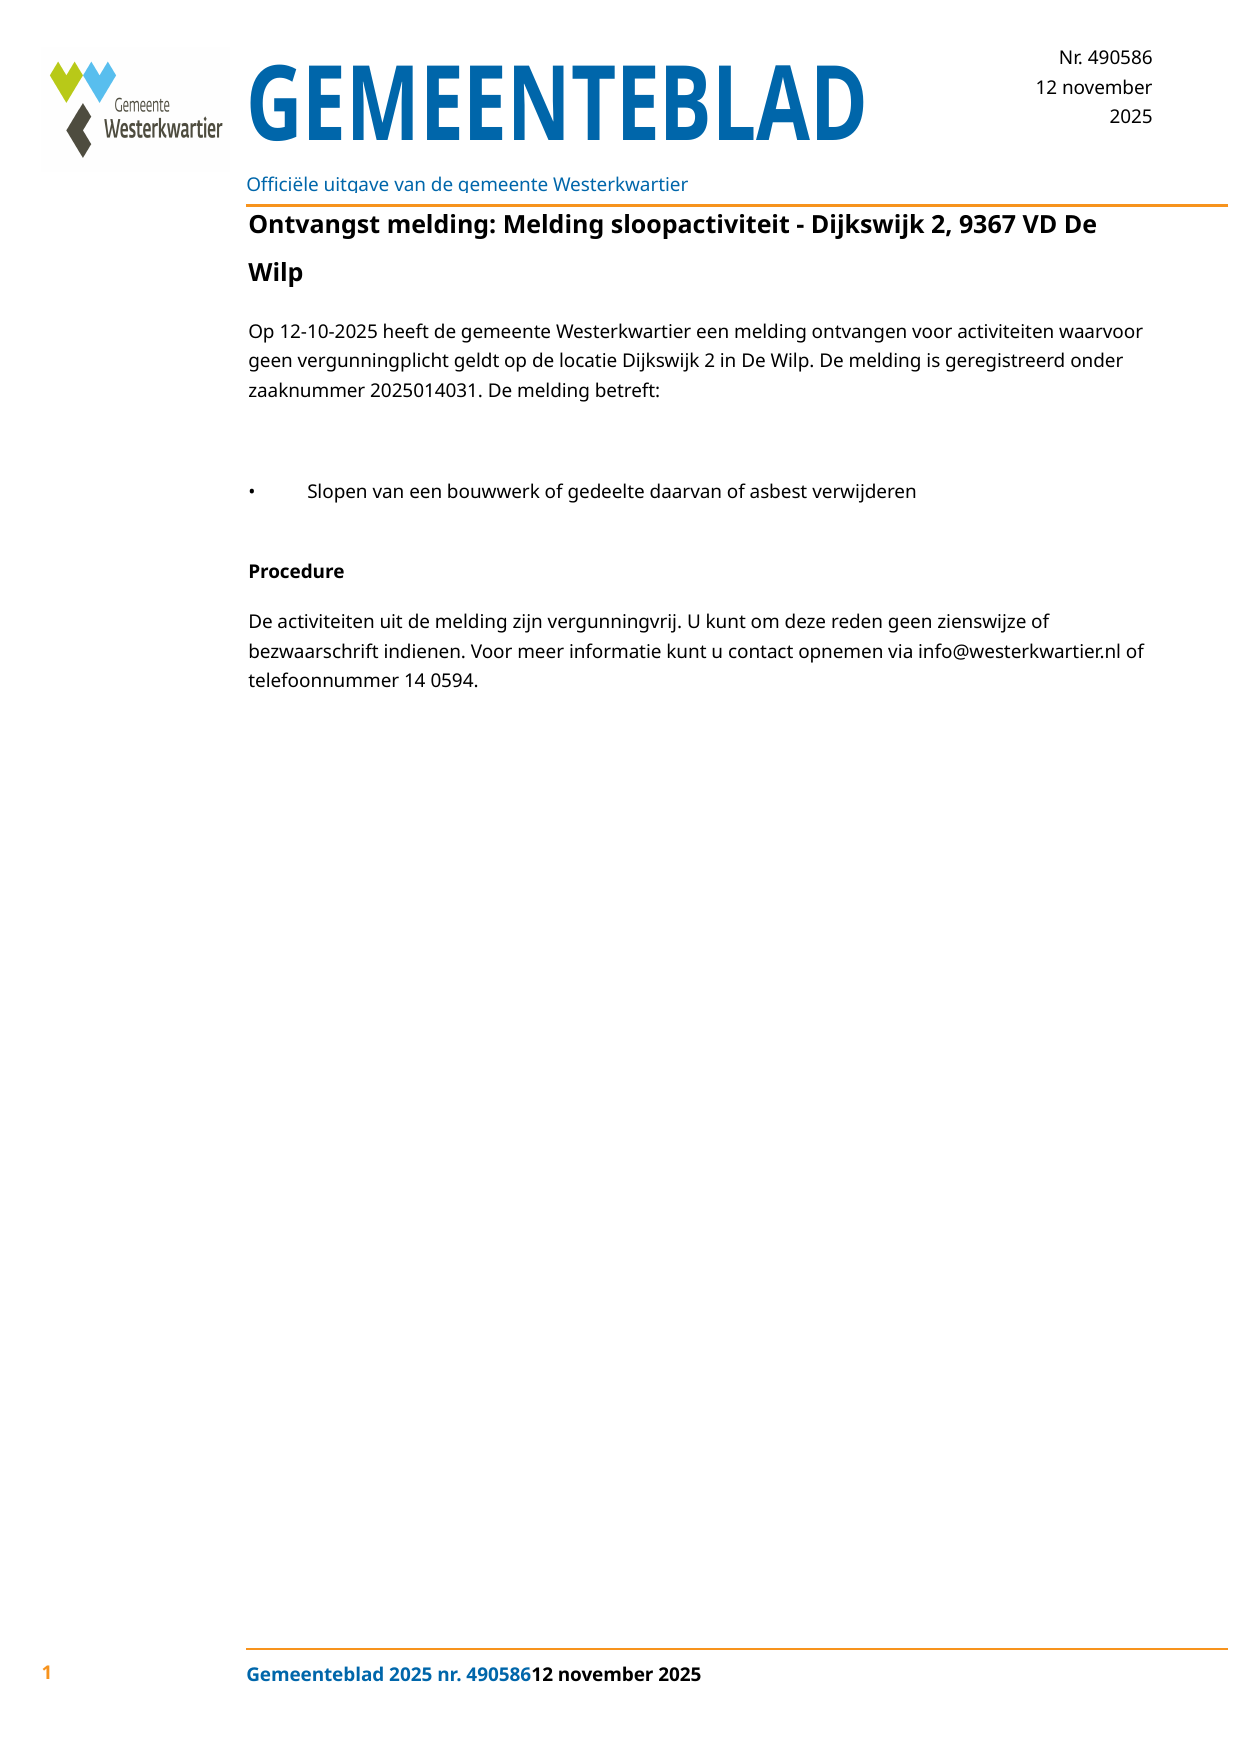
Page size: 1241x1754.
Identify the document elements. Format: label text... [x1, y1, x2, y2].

text Procedure [248, 558, 1152, 584]
list Slopen van een bouwwerk of gedeelte daarvan of asbest verwijderen [248, 478, 1152, 504]
text Ontvangst melding: Melding sloopactiviteit - Dijkswijk 2, 9367 VD De Wilp [248, 207, 1152, 288]
text De activiteiten uit de melding zijn vergunningvrij. U kunt om deze reden geen zienswijze of bezwaarschrift indienen. Voor meer informatie kunt u contact opnemen via info@westerkwartier.nl of telefoonnummer 14 0594. [248, 608, 1152, 693]
picture [41, 47, 231, 172]
text Op 12-10-2025 heeft de gemeente Westerkwartier een melding ontvangen voor activiteiten waarvoor geen vergunningplicht geldt op de locatie Dijkswijk 2 in De Wilp. De melding is geregistreerd onder zaaknummer 2025014031. De melding betreft: [248, 318, 1152, 403]
